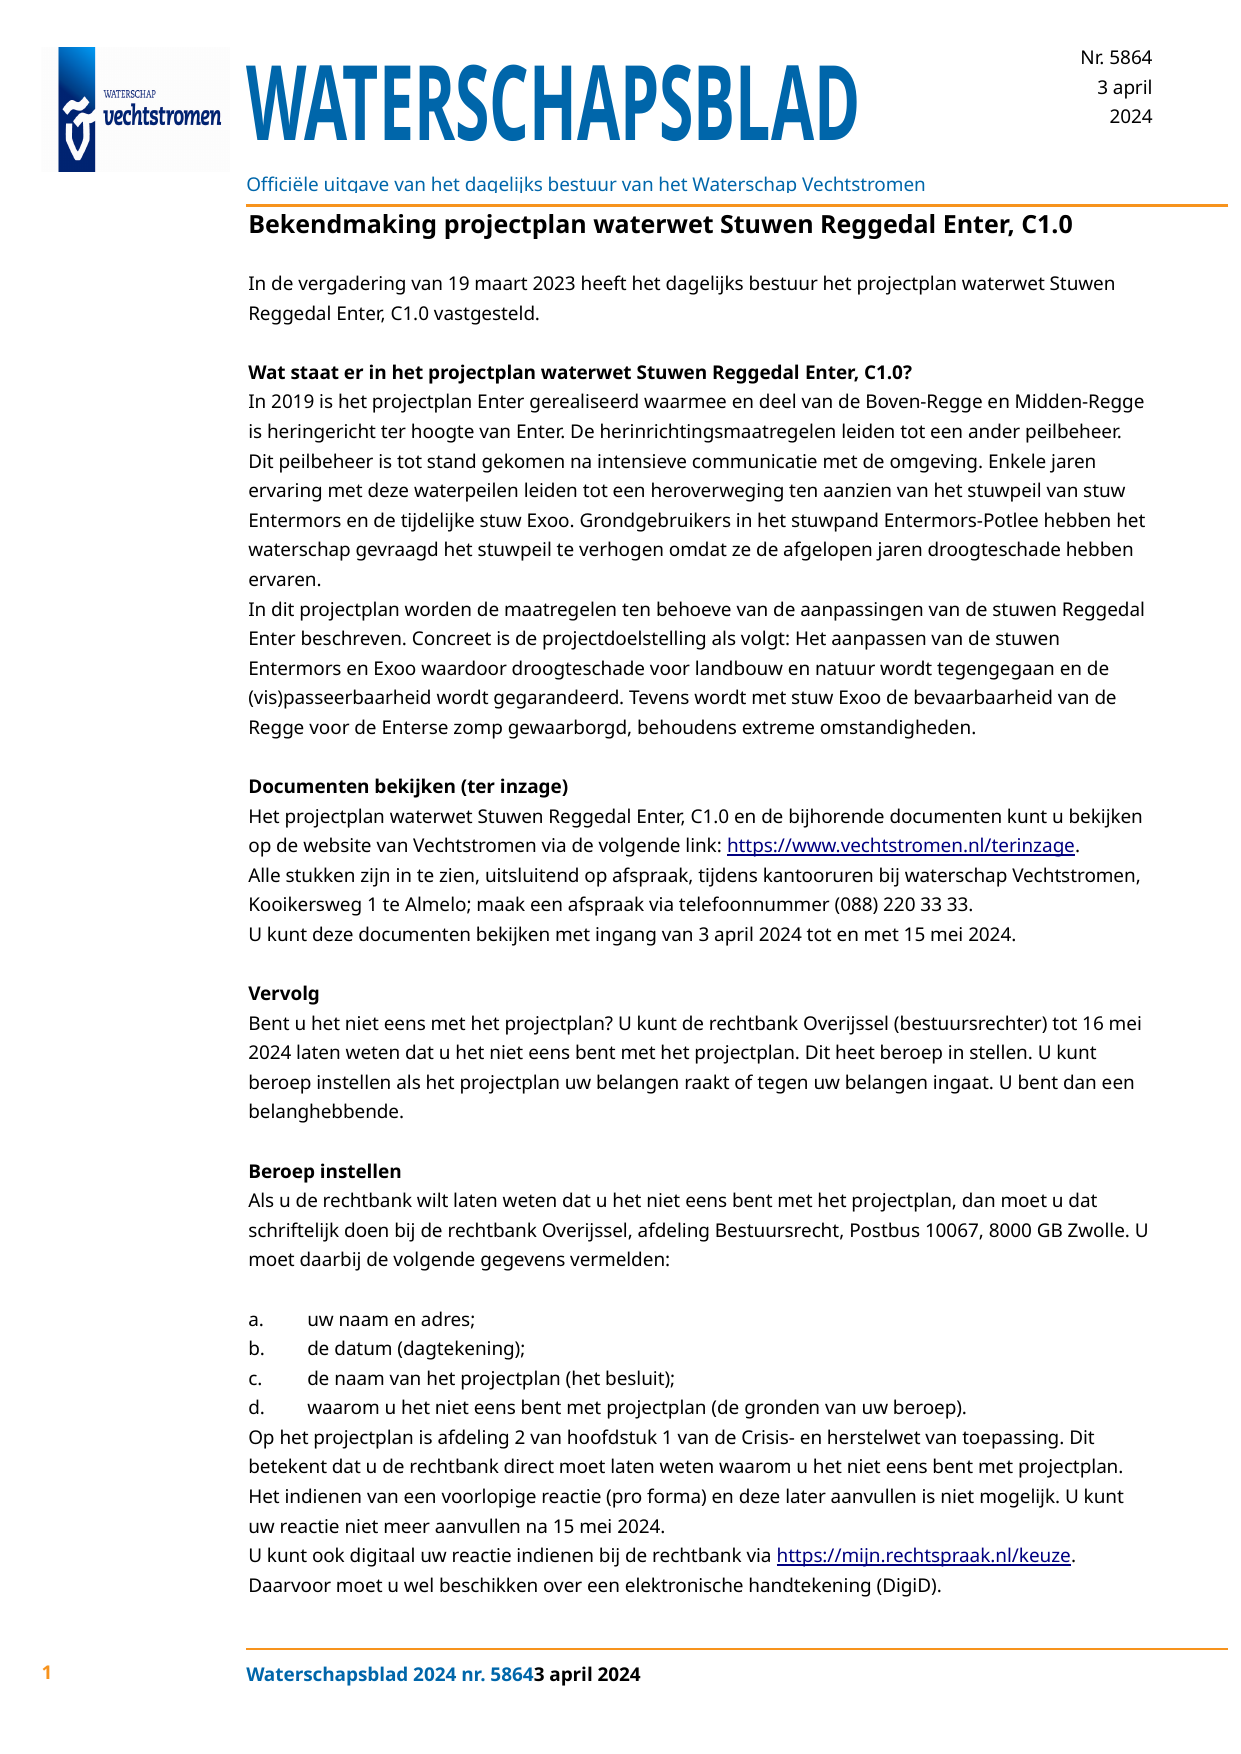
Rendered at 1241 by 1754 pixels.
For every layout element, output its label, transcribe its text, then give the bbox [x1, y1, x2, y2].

text Alle stukken zijn in te zien, uitsluitend op afspraak, tijdens kantooruren bij waterschap Vechtstromen, Kooikersweg 1 te Almelo; maak een afspraak via telefoonnummer (088) 220 33 33. [248, 862, 1152, 917]
text Beroep instellen [248, 1158, 1152, 1183]
picture [41, 47, 231, 172]
text Op het projectplan is afdeling 2 van hoofdstuk 1 van de Crisis- en herstelwet van toepassing. Dit betekent dat u de rechtbank direct moet laten weten waarom u het niet eens bent met projectplan. Het indienen van een voorlopige reactie (pro forma) en deze later aanvullen is niet mogelijk. U kunt uw reactie niet meer aanvullen na 15 mei 2024. [248, 1424, 1152, 1538]
list de naam van het projectplan (het besluit); [248, 1365, 1152, 1391]
list uw naam en adres; [248, 1306, 1152, 1331]
text In de vergadering van 19 maart 2023 heeft het dagelijks bestuur het projectplan waterwet Stuwen Reggedal Enter, C1.0 vastgesteld. [248, 270, 1152, 326]
text Vervolg [248, 980, 1152, 1006]
list waarom u het niet eens bent met projectplan (de gronden van uw beroep). [248, 1394, 1152, 1420]
text Het projectplan waterwet Stuwen Reggedal Enter, C1.0 en de bijhorende documenten kunt u bekijken op de website van Vechtstromen via de volgende link: https://www.vechtstromen.nl/terinzage. [248, 803, 1152, 858]
text Bent u het niet eens met het projectplan? U kunt de rechtbank Overijssel (bestuursrechter) tot 16 mei 2024 laten weten dat u het niet eens bent met het projectplan. Dit heet beroep in stellen. U kunt beroep instellen als het projectplan uw belangen raakt of tegen uw belangen ingaat. U bent dan een belanghebbende. [248, 1010, 1152, 1124]
text In 2019 is het projectplan Enter gerealiseerd waarmee en deel van de Boven-Regge en Midden-Regge is heringericht ter hoogte van Enter. De herinrichtingsmaatregelen leiden tot een ander peilbeheer. Dit peilbeheer is tot stand gekomen na intensieve communicatie met de omgeving. Enkele jaren ervaring met deze waterpeilen leiden tot een heroverweging ten aanzien van het stuwpeil van stuw Entermors en de tijdelijke stuw Exoo. Grondgebruikers in het stuwpand Entermors-Potlee hebben het waterschap gevraagd het stuwpeil te verhogen omdat ze de afgelopen jaren droogteschade hebben ervaren. [248, 389, 1152, 592]
list de datum (dagtekening); [248, 1335, 1152, 1361]
text Bekendmaking projectplan waterwet Stuwen Reggedal Enter, C1.0 [248, 207, 1152, 241]
text U kunt ook digitaal uw reactie indienen bij de rechtbank via https://mijn.rechtspraak.nl/keuze. Daarvoor moet u wel beschikken over een elektronische handtekening (DigiD). [248, 1542, 1152, 1598]
text U kunt deze documenten bekijken met ingang van 3 april 2024 tot en met 15 mei 2024. [248, 921, 1152, 947]
text Als u de rechtbank wilt laten weten dat u het niet eens bent met het projectplan, dan moet u dat schriftelijk doen bij de rechtbank Overijssel, afdeling Bestuursrecht, Postbus 10067, 8000 GB Zwolle. U moet daarbij de volgende gegevens vermelden: [248, 1187, 1152, 1272]
text Wat staat er in het projectplan waterwet Stuwen Reggedal Enter, C1.0? [248, 359, 1152, 385]
text Documenten bekijken (ter inzage) [248, 773, 1152, 799]
text In dit projectplan worden de maatregelen ten behoeve van de aanpassingen van de stuwen Reggedal Enter beschreven. Concreet is de projectdoelstelling als volgt: Het aanpassen van de stuwen Entermors en Exoo waardoor droogteschade voor landbouw en natuur wordt tegengegaan en de (vis)passeerbaarheid wordt gegarandeerd. Tevens wordt met stuw Exoo de bevaarbaarheid van de Regge voor de Enterse zomp gewaarborgd, behoudens extreme omstandigheden. [248, 596, 1152, 740]
